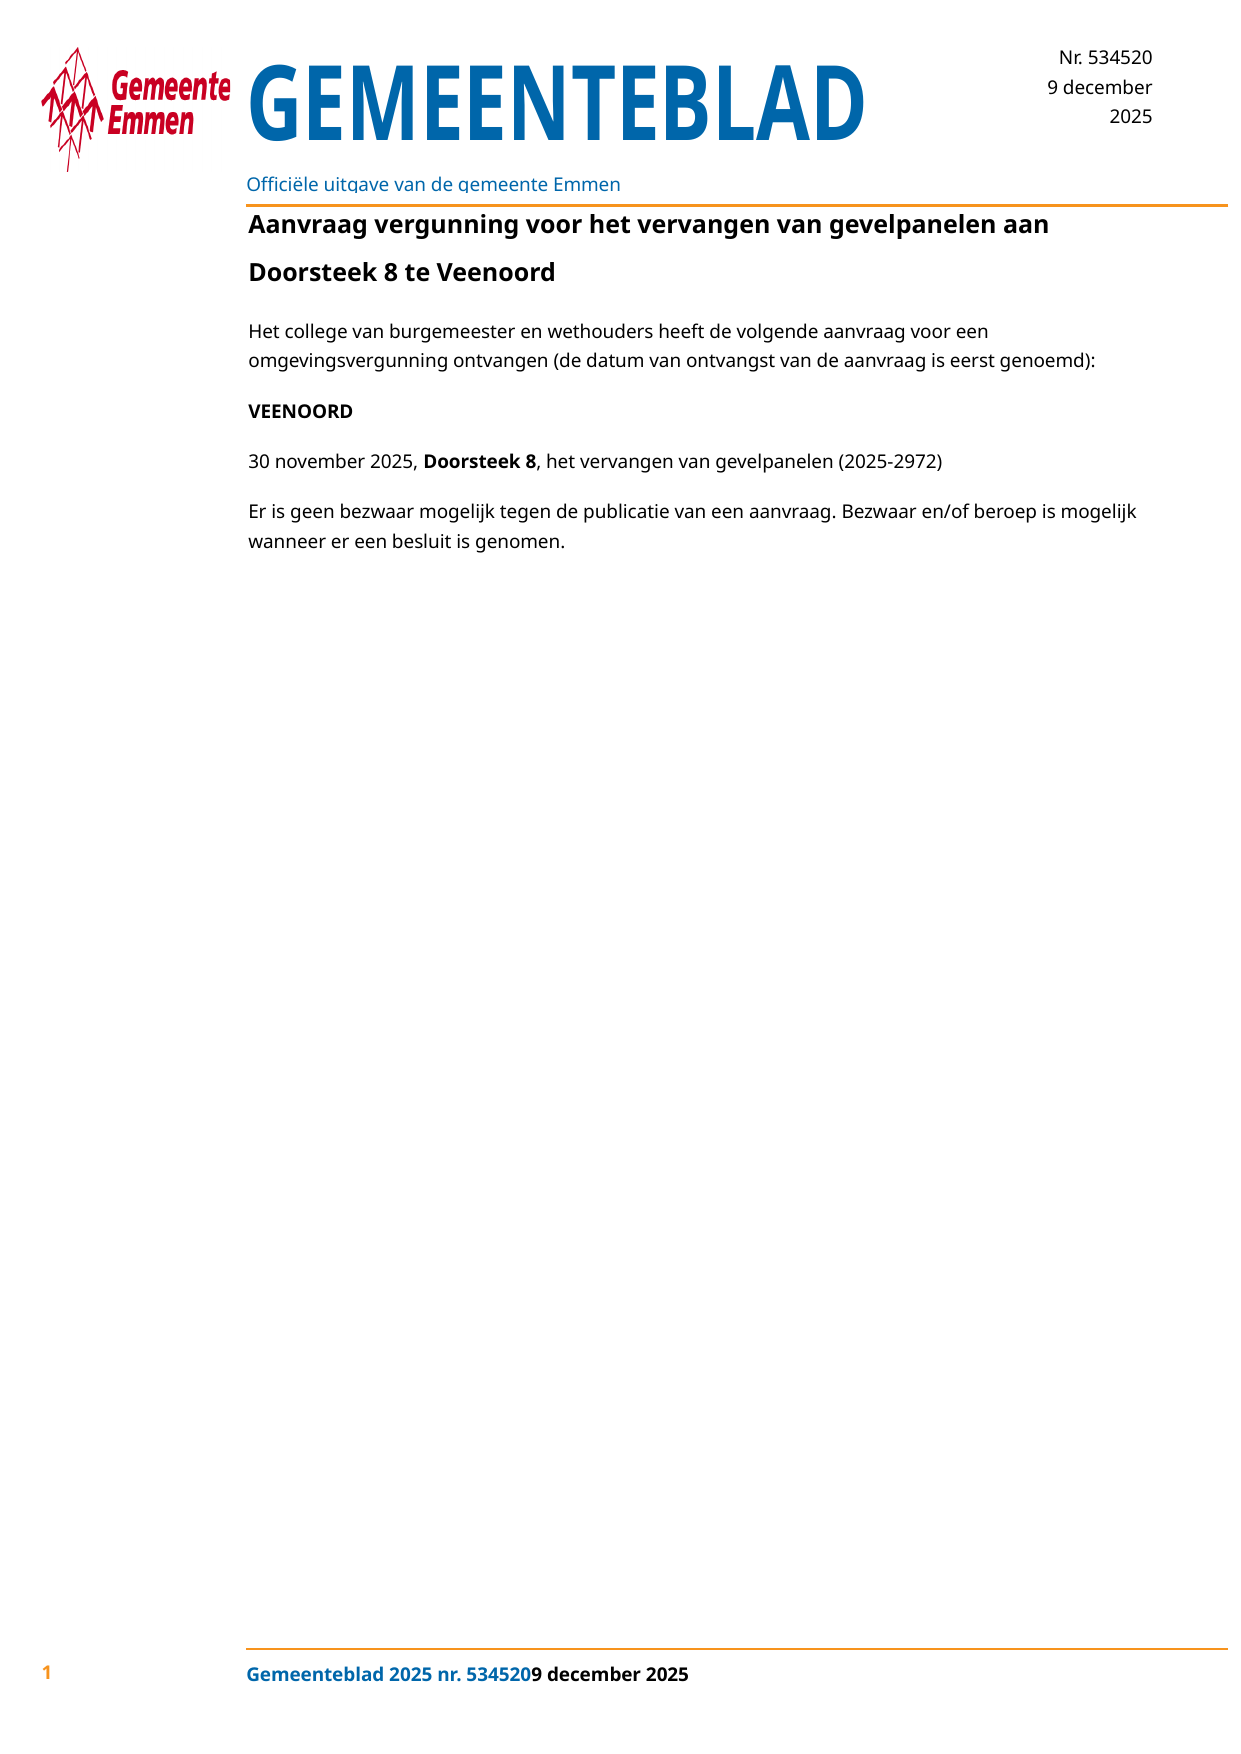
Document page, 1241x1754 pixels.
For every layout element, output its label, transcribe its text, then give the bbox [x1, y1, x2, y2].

text Er is geen bezwaar mogelijk tegen de publicatie van een aanvraag. Bezwaar en/of beroep is mogelijk wanneer er een besluit is genomen. [248, 499, 1152, 554]
text VEENOORD [248, 398, 1152, 424]
text Aanvraag vergunning voor het vervangen van gevelpanelen aan Doorsteek 8 te Veenoord [248, 207, 1152, 288]
picture [41, 47, 231, 172]
text 30 november 2025, Doorsteek 8, het vervangen van gevelpanelen (2025-2972) [248, 448, 1152, 474]
text Het college van burgemeester en wethouders heeft de volgende aanvraag voor een omgevingsvergunning ontvangen (de datum van ontvangst van de aanvraag is eerst genoemd): [248, 318, 1152, 373]
